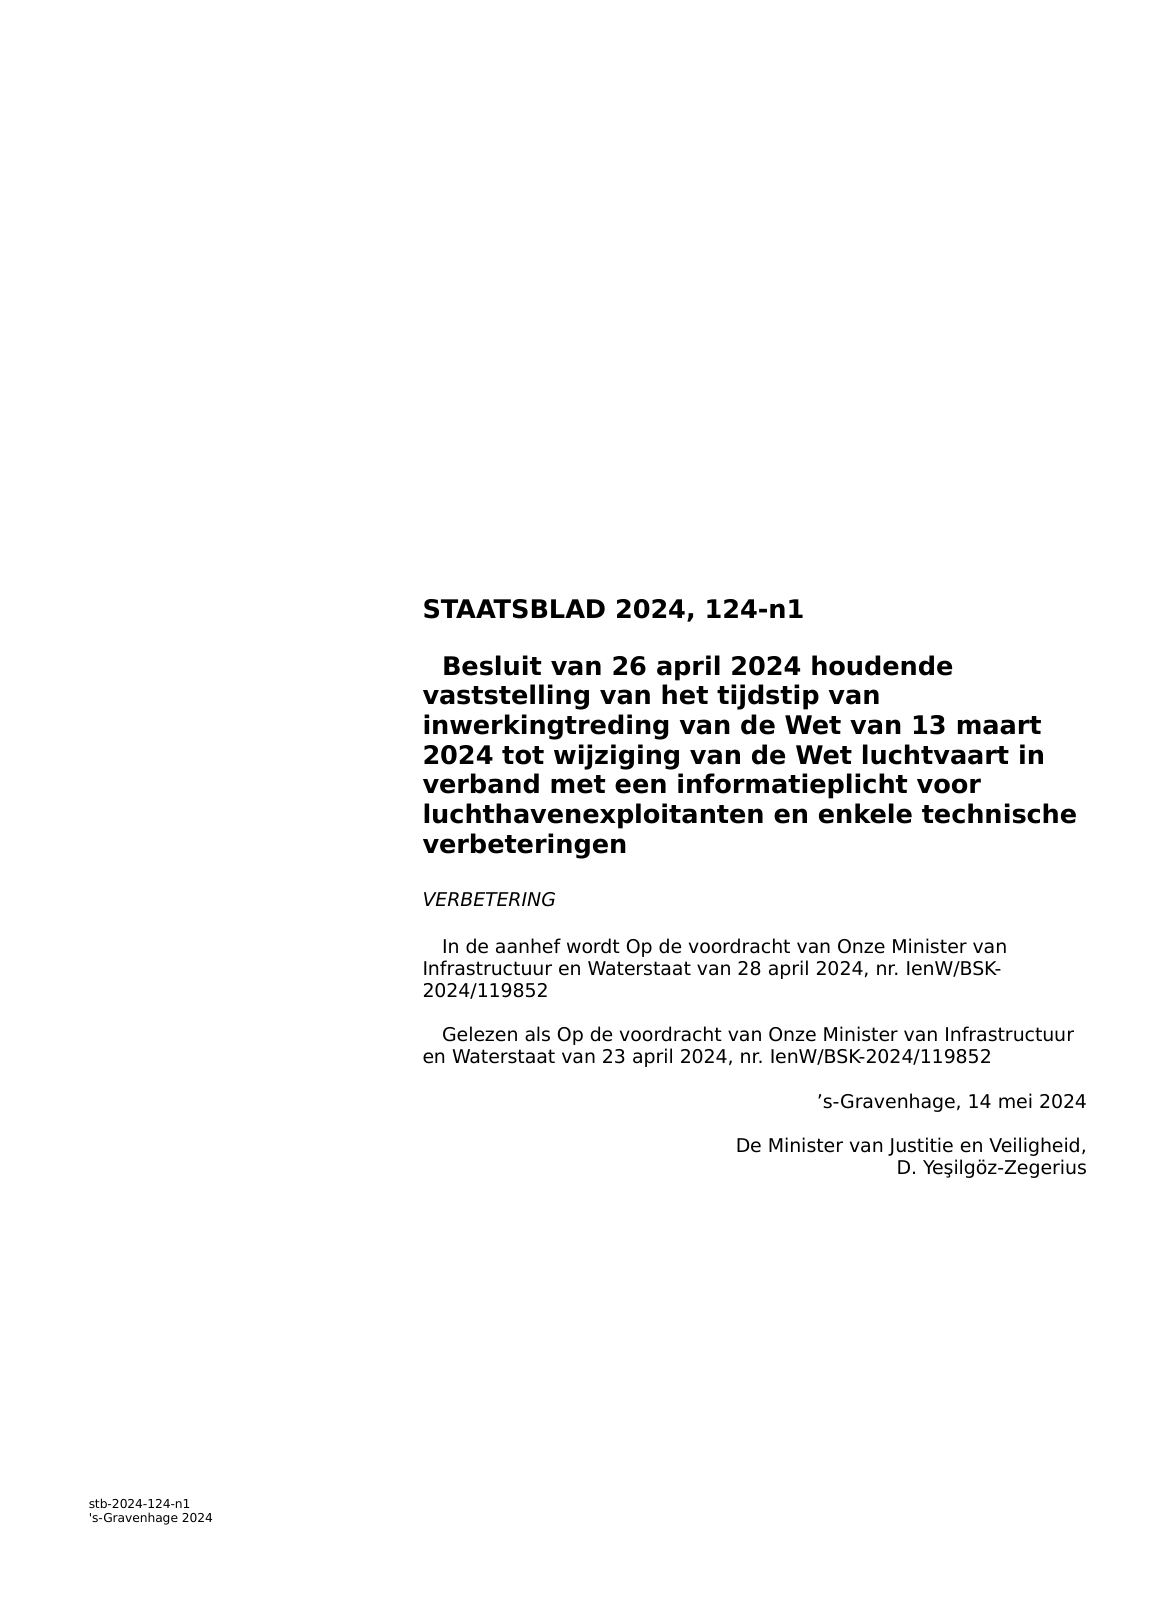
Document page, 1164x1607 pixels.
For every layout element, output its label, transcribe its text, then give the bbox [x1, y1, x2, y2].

text 's-Gravenhage 2024 [88, 1511, 323, 1525]
subtitle VERBETERING [422, 889, 1087, 911]
text De Minister van Justitie en Veiligheid, D. Yeşilgöz-Zegerius [422, 1135, 1087, 1179]
subtitle STAATSBLAD 2024, 124-n1 [422, 595, 1087, 625]
text stb-2024-124-n1 [88, 1497, 323, 1511]
text In de aanhef wordt Op de voordracht van Onze Minister van Infrastructuur en Waterstaat van 28 april 2024, nr. IenW/BSK-2024/119852 [422, 936, 1087, 1002]
text ’s-Gravenhage, 14 mei 2024 [422, 1091, 1087, 1112]
text Gelezen als Op de voordracht van Onze Minister van Infrastructuur en Waterstaat van 23 april 2024, nr. IenW/BSK-2024/119852 [422, 1024, 1087, 1068]
text Besluit van 26 april 2024 houdende vaststelling van het tijdstip van inwerkingtreding van de Wet van 13 maart 2024 tot wijziging van de Wet luchtvaart in verband met een informatieplicht voor luchthavenexploitanten en enkele technische verbeteringen [422, 651, 1087, 859]
